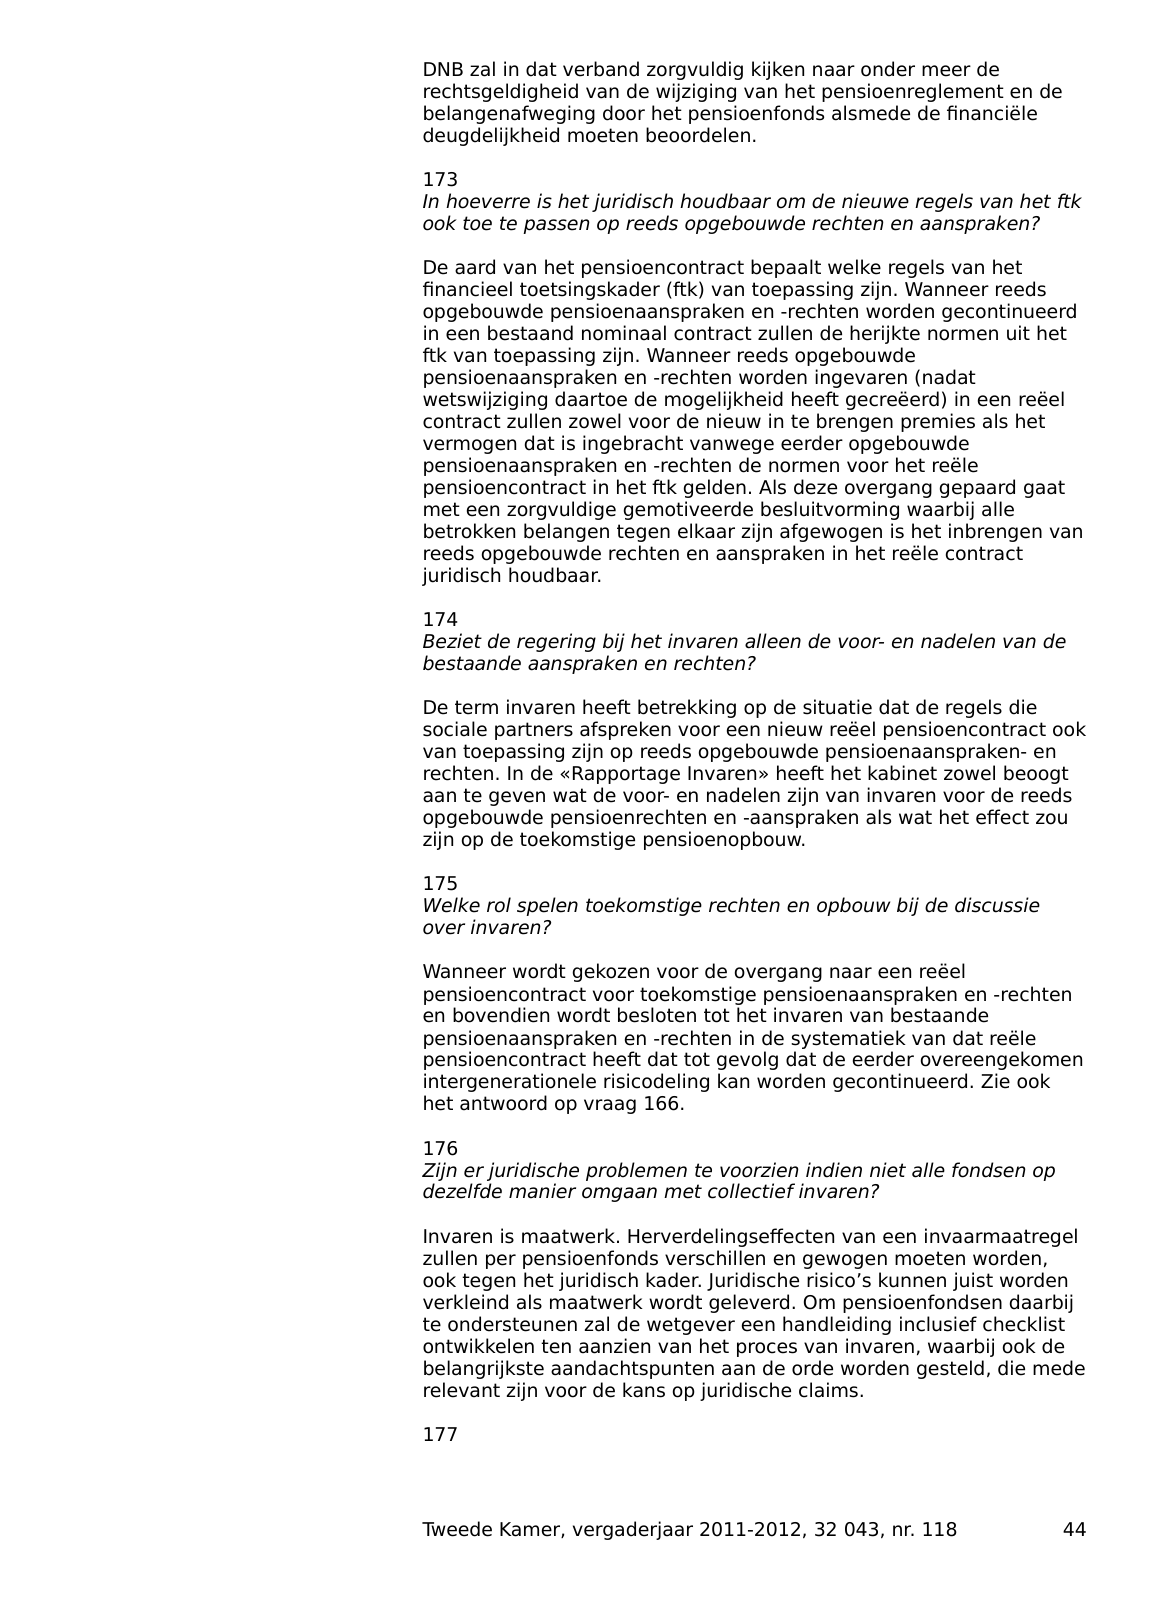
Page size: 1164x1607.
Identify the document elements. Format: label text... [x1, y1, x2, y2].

text DNB zal in dat verband zorgvuldig kijken naar onder meer de rechtsgeldigheid van de wijziging van het pensioenreglement en de belangenafweging door het pensioenfonds alsmede de financiële deugdelijkheid moeten beoordelen. [422, 59, 1087, 147]
text 175 [422, 873, 1087, 895]
text 176 [422, 1137, 1087, 1159]
text 173 [422, 169, 1087, 191]
text Wanneer wordt gekozen voor de overgang naar een reëel pensioencontract voor toekomstige pensioenaanspraken en -rechten en bovendien wordt besloten tot het invaren van bestaande pensioenaanspraken en -rechten in de systematiek van dat reële pensioencontract heeft dat tot gevolg dat de eerder overeengekomen intergenerationele risicodeling kan worden gecontinueerd. Zie ook het antwoord op vraag 166. [422, 961, 1087, 1115]
text 177 [422, 1424, 1087, 1446]
text 174 [422, 609, 1087, 631]
text De aard van het pensioencontract bepaalt welke regels van het financieel toetsingskader (ftk) van toepassing zijn. Wanneer reeds opgebouwde pensioenaanspraken en -rechten worden gecontinueerd in een bestaand nominaal contract zullen de herijkte normen uit het ftk van toepassing zijn. Wanneer reeds opgebouwde pensioenaanspraken en -rechten worden ingevaren (nadat wetswijziging daartoe de mogelijkheid heeft gecreëerd) in een reëel contract zullen zowel voor de nieuw in te brengen premies als het vermogen dat is ingebracht vanwege eerder opgebouwde pensioenaanspraken en -rechten de normen voor het reële pensioencontract in het ftk gelden. Als deze overgang gepaard gaat met een zorgvuldige gemotiveerde besluitvorming waarbij alle betrokken belangen tegen elkaar zijn afgewogen is het inbrengen van reeds opgebouwde rechten en aanspraken in het reële contract juridisch houdbaar. [422, 257, 1087, 587]
text Invaren is maatwerk. Herverdelingseffecten van een invaarmaatregel zullen per pensioenfonds verschillen en gewogen moeten worden, ook tegen het juridisch kader. Juridische risico’s kunnen juist worden verkleind als maatwerk wordt geleverd. Om pensioenfondsen daarbij te ondersteunen zal de wetgever een handleiding inclusief checklist ontwikkelen ten aanzien van het proces van invaren, waarbij ook de belangrijkste aandachtspunten aan de orde worden gesteld, die mede relevant zijn voor de kans op juridische claims. [422, 1226, 1087, 1401]
text In hoeverre is het juridisch houdbaar om de nieuwe regels van het ftk ook toe te passen op reeds opgebouwde rechten en aanspraken? [422, 191, 1087, 235]
text Welke rol spelen toekomstige rechten en opbouw bij de discussie over invaren? [422, 895, 1087, 939]
text Beziet de regering bij het invaren alleen de voor- en nadelen van de bestaande aanspraken en rechten? [422, 631, 1087, 675]
text Zijn er juridische problemen te voorzien indien niet alle fondsen op dezelfde manier omgaan met collectief invaren? [422, 1159, 1087, 1203]
text De term invaren heeft betrekking op de situatie dat de regels die sociale partners afspreken voor een nieuw reëel pensioencontract ook van toepassing zijn op reeds opgebouwde pensioenaanspraken- en rechten. In de «Rapportage Invaren» heeft het kabinet zowel beoogt aan te geven wat de voor- en nadelen zijn van invaren voor de reeds opgebouwde pensioenrechten en -aanspraken als wat het effect zou zijn op de toekomstige pensioenopbouw. [422, 697, 1087, 851]
